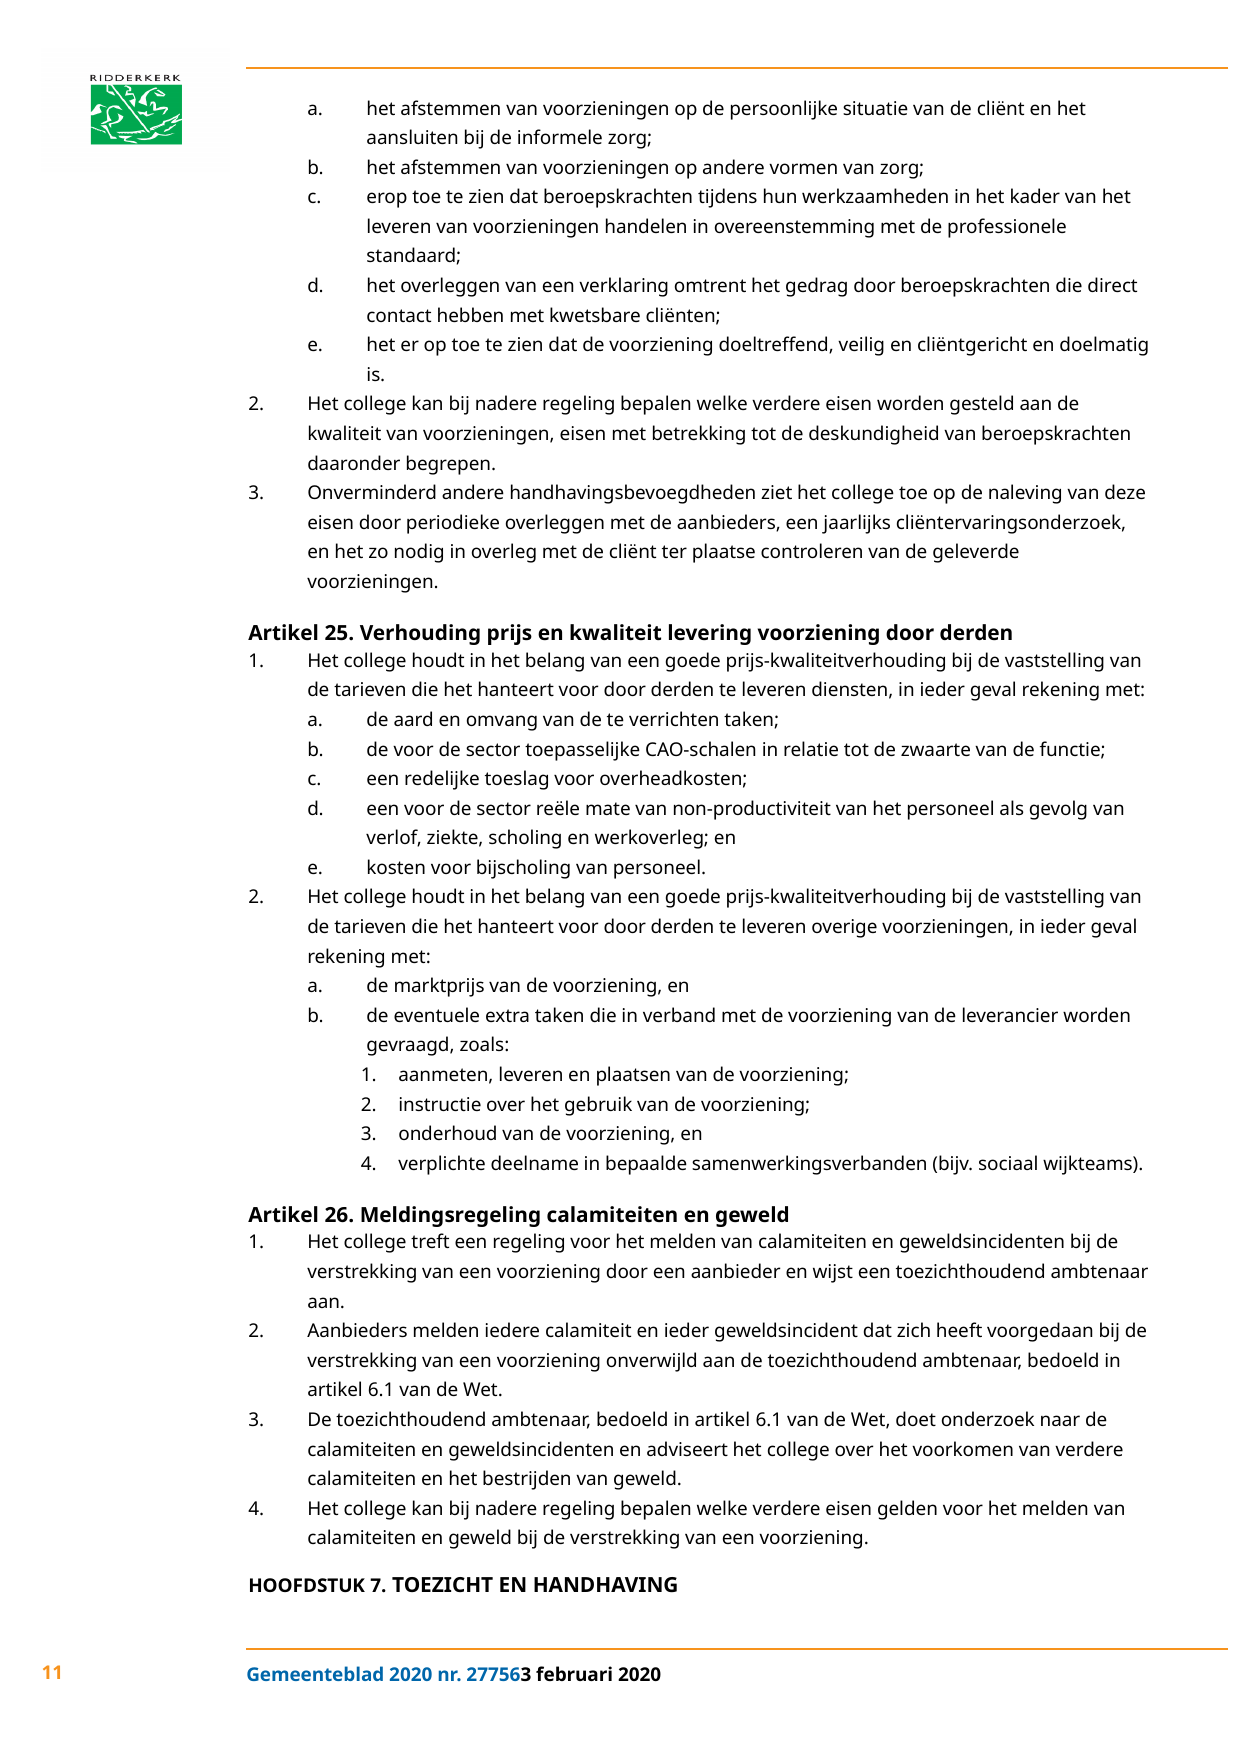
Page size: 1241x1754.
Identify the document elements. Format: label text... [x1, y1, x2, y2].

list het afstemmen van voorzieningen op andere vormen van zorg; [307, 154, 1152, 180]
list kosten voor bijscholing van personeel. [307, 854, 1152, 880]
list erop toe te zien dat beroepskrachten tijdens hun werkzaamheden in het kader van het leveren van voorzieningen handelen in overeenstemming met de professionele standaard; [307, 183, 1152, 268]
list een voor de sector reële mate van non-productiviteit van het personeel als gevolg van verlof, ziekte, scholing en werkoverleg; en [307, 795, 1152, 850]
text HOOFDSTUK 7. TOEZICHT EN HANDHAVING [248, 1570, 1152, 1599]
list het overleggen van een verklaring omtrent het gedrag door beroepskrachten die direct contact hebben met kwetsbare cliënten; [307, 272, 1152, 328]
text Artikel 25. Verhouding prijs en kwaliteit levering voorziening door derden [248, 618, 1152, 647]
list Het college kan bij nadere regeling bepalen welke verdere eisen gelden voor het melden van calamiteiten en geweld bij de verstrekking van een voorziening. [248, 1495, 1152, 1550]
list instructie over het gebruik van de voorziening; [361, 1091, 1152, 1116]
list de marktprijs van de voorziening, en [307, 972, 1152, 998]
text Artikel 26. Meldingsregeling calamiteiten en geweld [248, 1200, 1152, 1229]
list De toezichthoudend ambtenaar, bedoeld in artikel 6.1 van de Wet, doet onderzoek naar de calamiteiten en geweldsincidenten en adviseert het college over het voorkomen van verdere calamiteiten en het bestrijden van geweld. [248, 1406, 1152, 1491]
list Het college kan bij nadere regeling bepalen welke verdere eisen worden gesteld aan de kwaliteit van voorzieningen, eisen met betrekking tot de deskundigheid van beroepskrachten daaronder begrepen. [248, 391, 1152, 476]
picture [41, 47, 231, 172]
list het afstemmen van voorzieningen op de persoonlijke situatie van de cliënt en het aansluiten bij de informele zorg; [307, 95, 1152, 150]
list Het college houdt in het belang van een goede prijs-kwaliteitverhouding bij de vaststelling van de tarieven die het hanteert voor door derden te leveren overige voorzieningen, in ieder geval rekening met: [248, 884, 1152, 968]
list aanmeten, leveren en plaatsen van de voorziening; [361, 1061, 1152, 1087]
list Aanbieders melden iedere calamiteit en ieder geweldsincident dat zich heeft voorgedaan bij de verstrekking van een voorziening onverwijld aan de toezichthoudend ambtenaar, bedoeld in artikel 6.1 van de Wet. [248, 1317, 1152, 1402]
list onderhoud van de voorziening, en [361, 1120, 1152, 1146]
list Onverminderd andere handhavingsbevoegdheden ziet het college toe op de naleving van deze eisen door periodieke overleggen met de aanbieders, een jaarlijks cliëntervaringsonderzoek, en het zo nodig in overleg met de cliënt ter plaatse controleren van de geleverde voorzieningen. [248, 479, 1152, 594]
list verplichte deelname in bepaalde samenwerkingsverbanden (bijv. sociaal wijkteams). [361, 1150, 1152, 1176]
list Het college houdt in het belang van een goede prijs-kwaliteitverhouding bij de vaststelling van de tarieven die het hanteert voor door derden te leveren diensten, in ieder geval rekening met: [248, 647, 1152, 702]
list het er op toe te zien dat de voorziening doeltreffend, veilig en cliëntgericht en doelmatig is. [307, 331, 1152, 387]
list de aard en omvang van de te verrichten taken; [307, 706, 1152, 732]
list Het college treft een regeling voor het melden van calamiteiten en geweldsincidenten bij de verstrekking van een voorziening door een aanbieder en wijst een toezichthoudend ambtenaar aan. [248, 1229, 1152, 1314]
list een redelijke toeslag voor overheadkosten; [307, 765, 1152, 791]
list de voor de sector toepasselijke CAO-schalen in relatie tot de zwaarte van de functie; [307, 736, 1152, 761]
list de eventuele extra taken die in verband met de voorziening van de leverancier worden gevraagd, zoals: [307, 1002, 1152, 1057]
